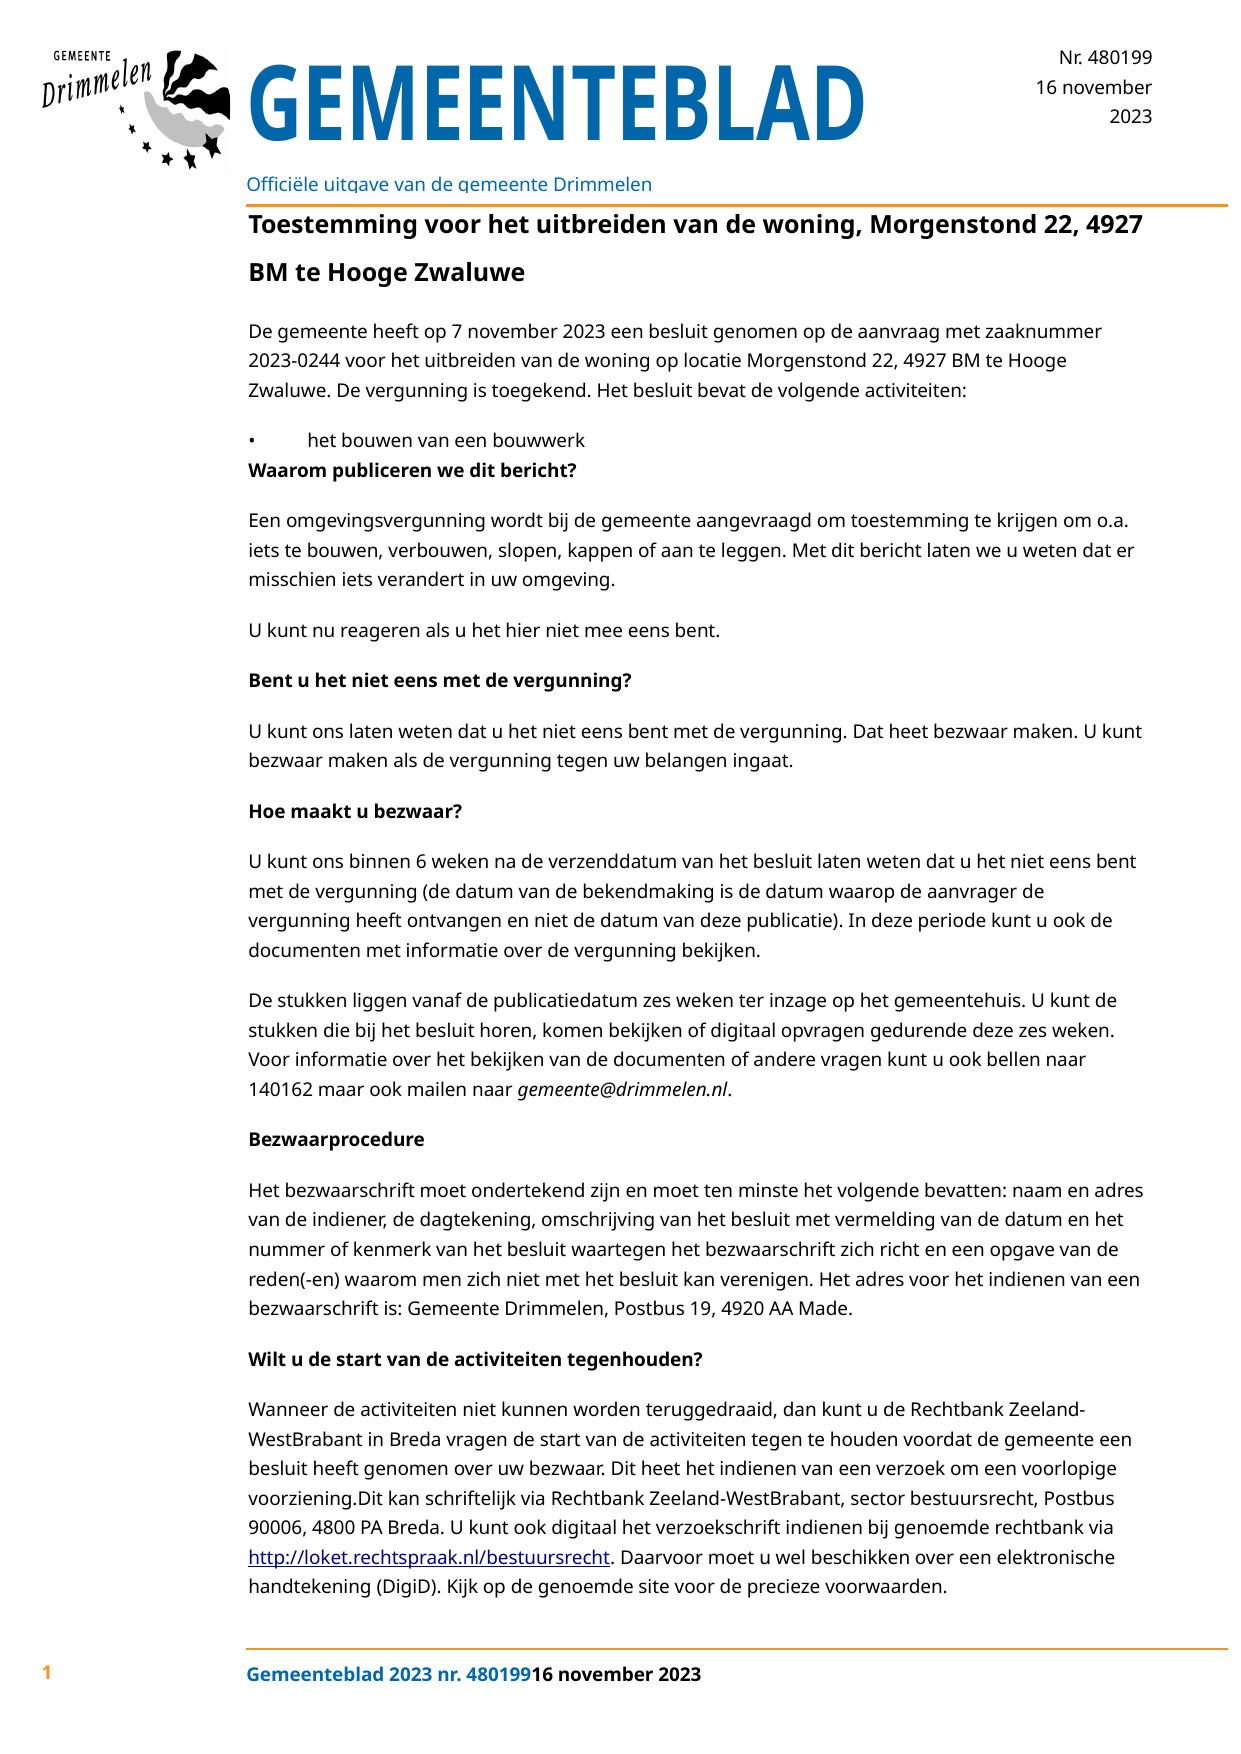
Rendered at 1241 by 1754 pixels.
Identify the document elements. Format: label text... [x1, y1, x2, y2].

text De gemeente heeft op 7 november 2023 een besluit genomen op de aanvraag met zaaknummer 2023-0244 voor het uitbreiden van de woning op locatie Morgenstond 22, 4927 BM te Hooge Zwaluwe. De vergunning is toegekend. Het besluit bevat de volgende activiteiten: [248, 318, 1152, 403]
text Bent u het niet eens met de vergunning? [248, 667, 1152, 693]
text Het bezwaarschrift moet ondertekend zijn en moet ten minste het volgende bevatten: naam en adres van de indiener, de dagtekening, omschrijving van het besluit met vermelding van de datum en het nummer of kenmerk van het besluit waartegen het bezwaarschrift zich richt en een opgave van de reden(-en) waarom men zich niet met het besluit kan verenigen. Het adres voor het indienen van een bezwaarschrift is: Gemeente Drimmelen, Postbus 19, 4920 AA Made. [248, 1177, 1152, 1321]
text U kunt ons binnen 6 weken na de verzenddatum van het besluit laten weten dat u het niet eens bent met de vergunning (de datum van de bekendmaking is de datum waarop de aanvrager de vergunning heeft ontvangen en niet de datum van deze publicatie). In deze periode kunt u ook de documenten met informatie over de vergunning bekijken. [248, 848, 1152, 963]
text De stukken liggen vanaf de publicatiedatum zes weken ter inzage op het gemeentehuis. U kunt de stukken die bij het besluit horen, komen bekijken of digitaal opvragen gedurende deze zes weken. Voor informatie over het bekijken van de documenten of andere vragen kunt u ook bellen naar 140162 maar ook mailen naar gemeente@drimmelen.nl. [248, 987, 1152, 1102]
picture [41, 47, 231, 172]
text Wilt u de start van de activiteiten tegenhouden? [248, 1346, 1152, 1372]
text Een omgevingsvergunning wordt bij de gemeente aangevraagd om toestemming te krijgen om o.a. iets te bouwen, verbouwen, slopen, kappen of aan te leggen. Met dit bericht laten we u weten dat er misschien iets verandert in uw omgeving. [248, 507, 1152, 592]
text Toestemming voor het uitbreiden van de woning, Morgenstond 22, 4927 BM te Hooge Zwaluwe [248, 207, 1152, 288]
text U kunt ons laten weten dat u het niet eens bent met de vergunning. Dat heet bezwaar maken. U kunt bezwaar maken als de vergunning tegen uw belangen ingaat. [248, 718, 1152, 773]
list het bouwen van een bouwwerk [248, 427, 1152, 453]
text Wanneer de activiteiten niet kunnen worden teruggedraaid, dan kunt u de Rechtbank Zeeland-WestBrabant in Breda vragen de start van de activiteiten tegen te houden voordat de gemeente een besluit heeft genomen over uw bezwaar. Dit heet het indienen van een verzoek om een voorlopige voorziening.Dit kan schriftelijk via Rechtbank Zeeland-WestBrabant, sector bestuursrecht, Postbus 90006, 4800 PA Breda. U kunt ook digitaal het verzoekschrift indienen bij genoemde rechtbank via http://loket.rechtspraak.nl/bestuursrecht. Daarvoor moet u wel beschikken over een elektronische handtekening (DigiD). Kijk op de genoemde site voor de precieze voorwaarden. [248, 1396, 1152, 1599]
text U kunt nu reageren als u het hier niet mee eens bent. [248, 617, 1152, 643]
text Hoe maakt u bezwaar? [248, 798, 1152, 824]
text Bezwaarprocedure [248, 1127, 1152, 1152]
text Waarom publiceren we dit bericht? [248, 457, 1152, 483]
